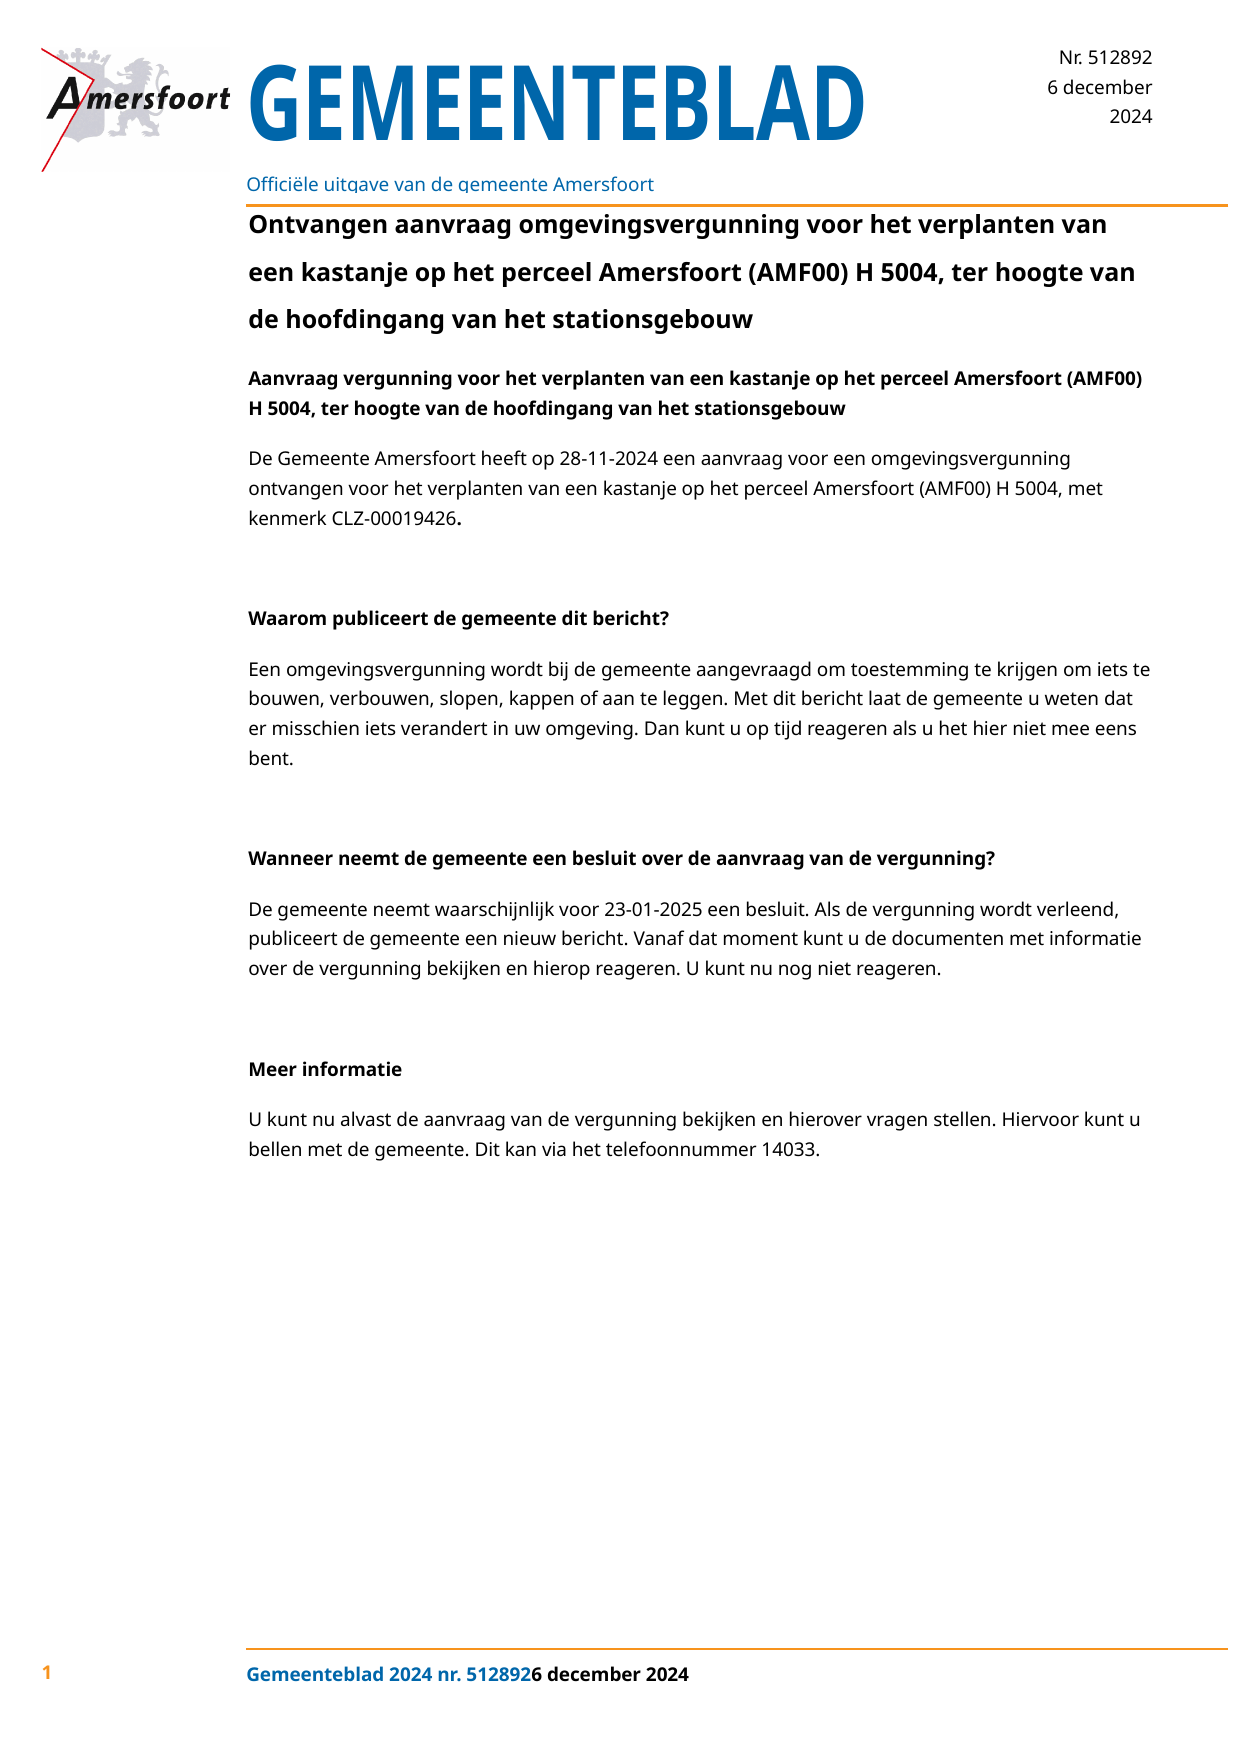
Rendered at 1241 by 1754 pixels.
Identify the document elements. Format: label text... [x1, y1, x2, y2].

picture [41, 47, 231, 172]
text De Gemeente Amersfoort heeft op 28-11-2024 een aanvraag voor een omgevingsvergunning ontvangen voor het verplanten van een kastanje op het perceel Amersfoort (AMF00) H 5004, met kenmerk CLZ-00019426. [248, 446, 1152, 530]
text Meer informatie [248, 1056, 1152, 1082]
text Waarom publiceert de gemeente dit bericht? [248, 606, 1152, 631]
text U kunt nu alvast de aanvraag van de vergunning bekijken en hierover vragen stellen. Hiervoor kunt u bellen met de gemeente. Dit kan via het telefoonnummer 14033. [248, 1106, 1152, 1162]
text Ontvangen aanvraag omgevingsvergunning voor het verplanten van een kastanje op het perceel Amersfoort (AMF00) H 5004, ter hoogte van de hoofdingang van het stationsgebouw [248, 207, 1152, 336]
text Een omgevingsvergunning wordt bij de gemeente aangevraagd om toestemming te krijgen om iets te bouwen, verbouwen, slopen, kappen of aan te leggen. Met dit bericht laat de gemeente u weten dat er misschien iets verandert in uw omgeving. Dan kunt u op tijd reageren als u het hier niet mee eens bent. [248, 656, 1152, 770]
text Wanneer neemt de gemeente een besluit over de aanvraag van de vergunning? [248, 846, 1152, 871]
text De gemeente neemt waarschijnlijk voor 23-01-2025 een besluit. Als de vergunning wordt verleend, publiceert de gemeente een nieuw bericht. Vanaf dat moment kunt u de documenten met informatie over de vergunning bekijken en hierop reageren. U kunt nu nog niet reageren. [248, 896, 1152, 981]
text Aanvraag vergunning voor het verplanten van een kastanje op het perceel Amersfoort (AMF00) H 5004, ter hoogte van de hoofdingang van het stationsgebouw [248, 366, 1152, 421]
